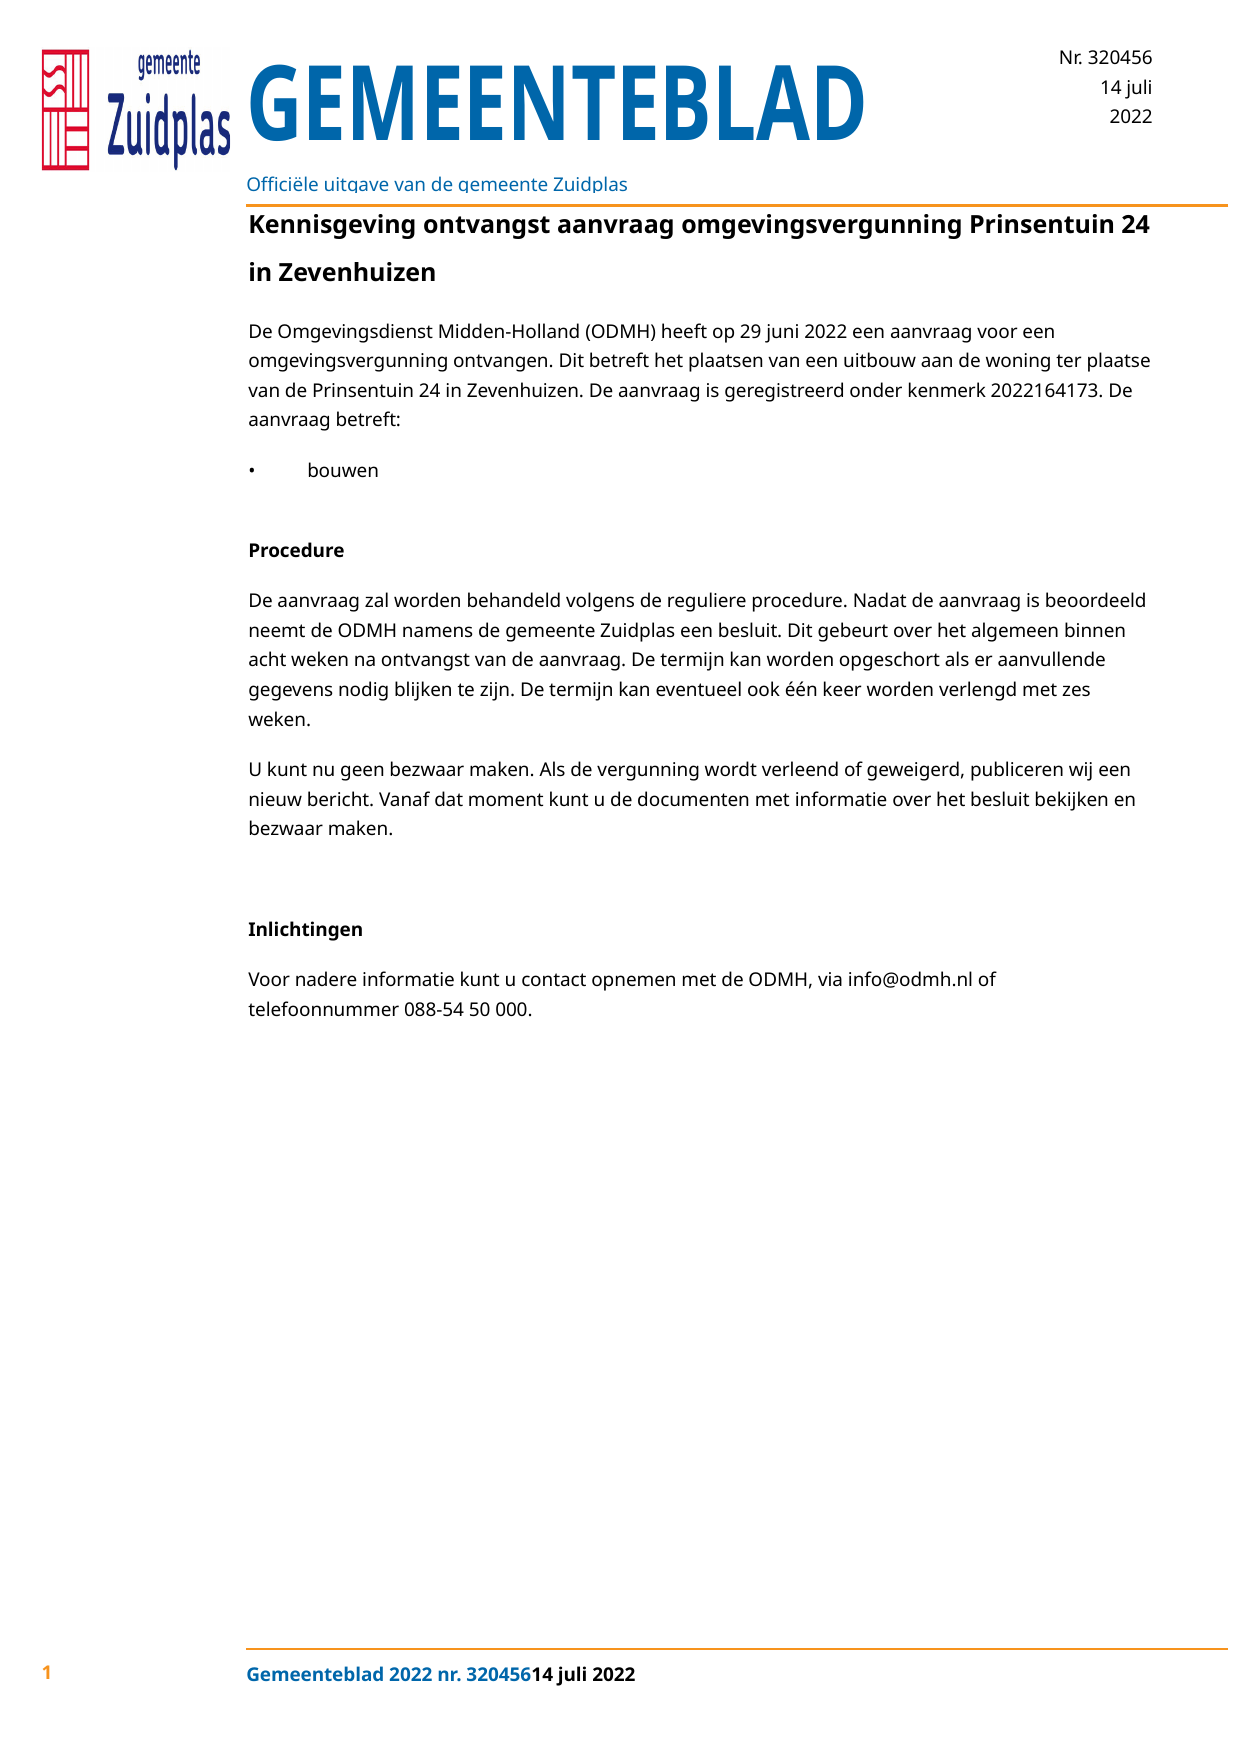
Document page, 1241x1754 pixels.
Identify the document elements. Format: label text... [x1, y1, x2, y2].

text De Omgevingsdienst Midden-Holland (ODMH) heeft op 29 juni 2022 een aanvraag voor een omgevingsvergunning ontvangen. Dit betreft het plaatsen van een uitbouw aan de woning ter plaatse van de Prinsentuin 24 in Zevenhuizen. De aanvraag is geregistreerd onder kenmerk 2022164173. De aanvraag betreft: [248, 318, 1152, 432]
text Inlichtingen [248, 916, 1152, 942]
text U kunt nu geen bezwaar maken. Als de vergunning wordt verleend of geweigerd, publiceren wij een nieuw bericht. Vanaf dat moment kunt u de documenten met informatie over het besluit bekijken en bezwaar maken. [248, 756, 1152, 841]
text Voor nadere informatie kunt u contact opnemen met de ODMH, via info@odmh.nl of telefoonnummer 088-54 50 000. [248, 967, 1152, 1022]
list bouwen [248, 457, 1152, 483]
text Procedure [248, 537, 1152, 563]
text De aanvraag zal worden behandeld volgens de reguliere procedure. Nadat de aanvraag is beoordeeld neemt de ODMH namens de gemeente Zuidplas een besluit. Dit gebeurt over het algemeen binnen acht weken na ontvangst van de aanvraag. De termijn kan worden opgeschort als er aanvullende gegevens nodig blijken te zijn. De termijn kan eventueel ook één keer worden verlengd met zes weken. [248, 587, 1152, 732]
text Kennisgeving ontvangst aanvraag omgevingsvergunning Prinsentuin 24 in Zevenhuizen [248, 207, 1152, 288]
picture [41, 47, 231, 172]
